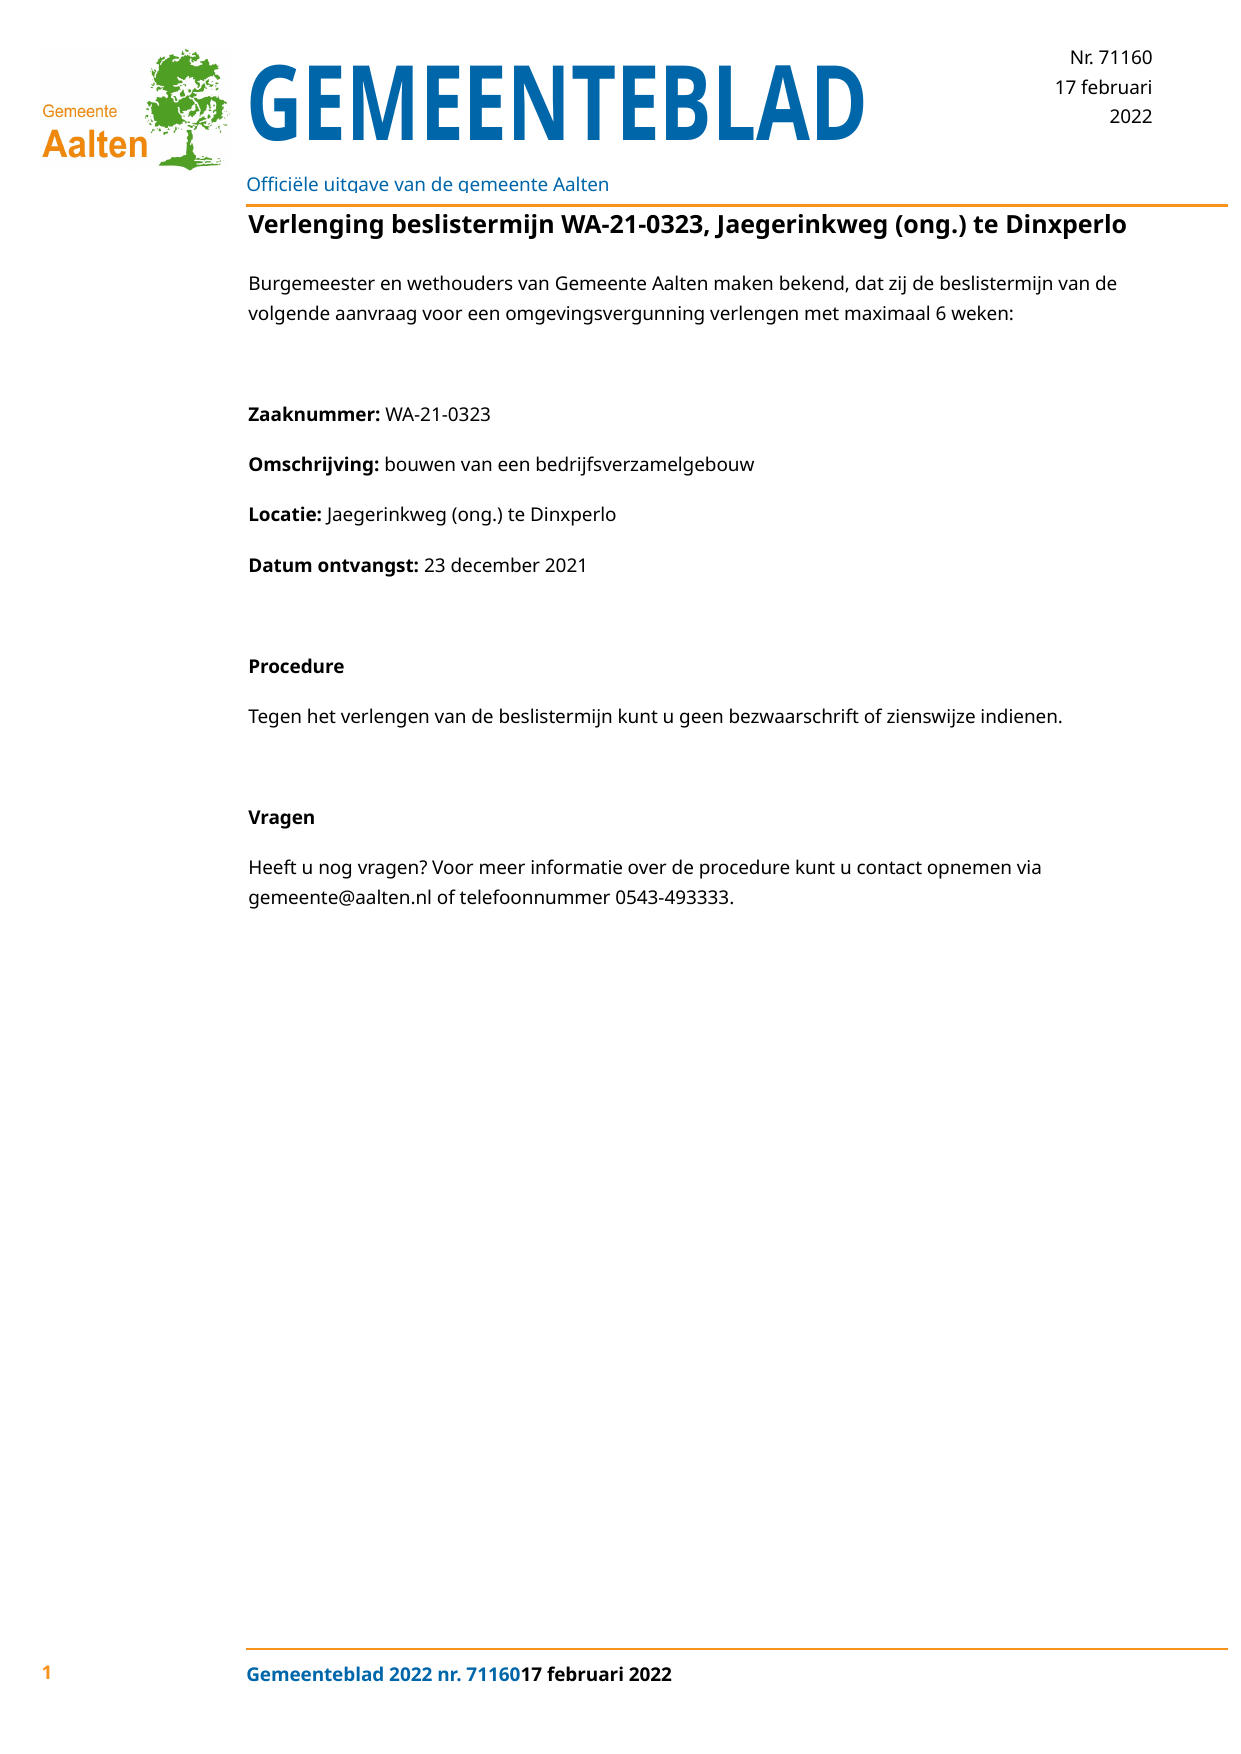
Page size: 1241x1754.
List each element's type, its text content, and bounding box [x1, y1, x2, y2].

text Verlenging beslistermijn WA-21-0323, Jaegerinkweg (ong.) te Dinxperlo [248, 207, 1152, 241]
text Datum ontvangst: 23 december 2021 [248, 552, 1152, 578]
text Procedure [248, 653, 1152, 678]
text Vragen [248, 804, 1152, 830]
text Locatie: Jaegerinkweg (ong.) te Dinxperlo [248, 502, 1152, 527]
picture [41, 47, 231, 172]
text Tegen het verlengen van de beslistermijn kunt u geen bezwaarschrift of zienswijze indienen. [248, 703, 1152, 729]
text Omschrijving: bouwen van een bedrijfsverzamelgebouw [248, 451, 1152, 477]
text Burgemeester en wethouders van Gemeente Aalten maken bekend, dat zij de beslistermijn van de volgende aanvraag voor een omgevingsvergunning verlengen met maximaal 6 weken: [248, 270, 1152, 326]
text Zaaknummer: WA-21-0323 [248, 401, 1152, 426]
text Heeft u nog vragen? Voor meer informatie over de procedure kunt u contact opnemen via gemeente@aalten.nl of telefoonnummer 0543-493333. [248, 854, 1152, 910]
